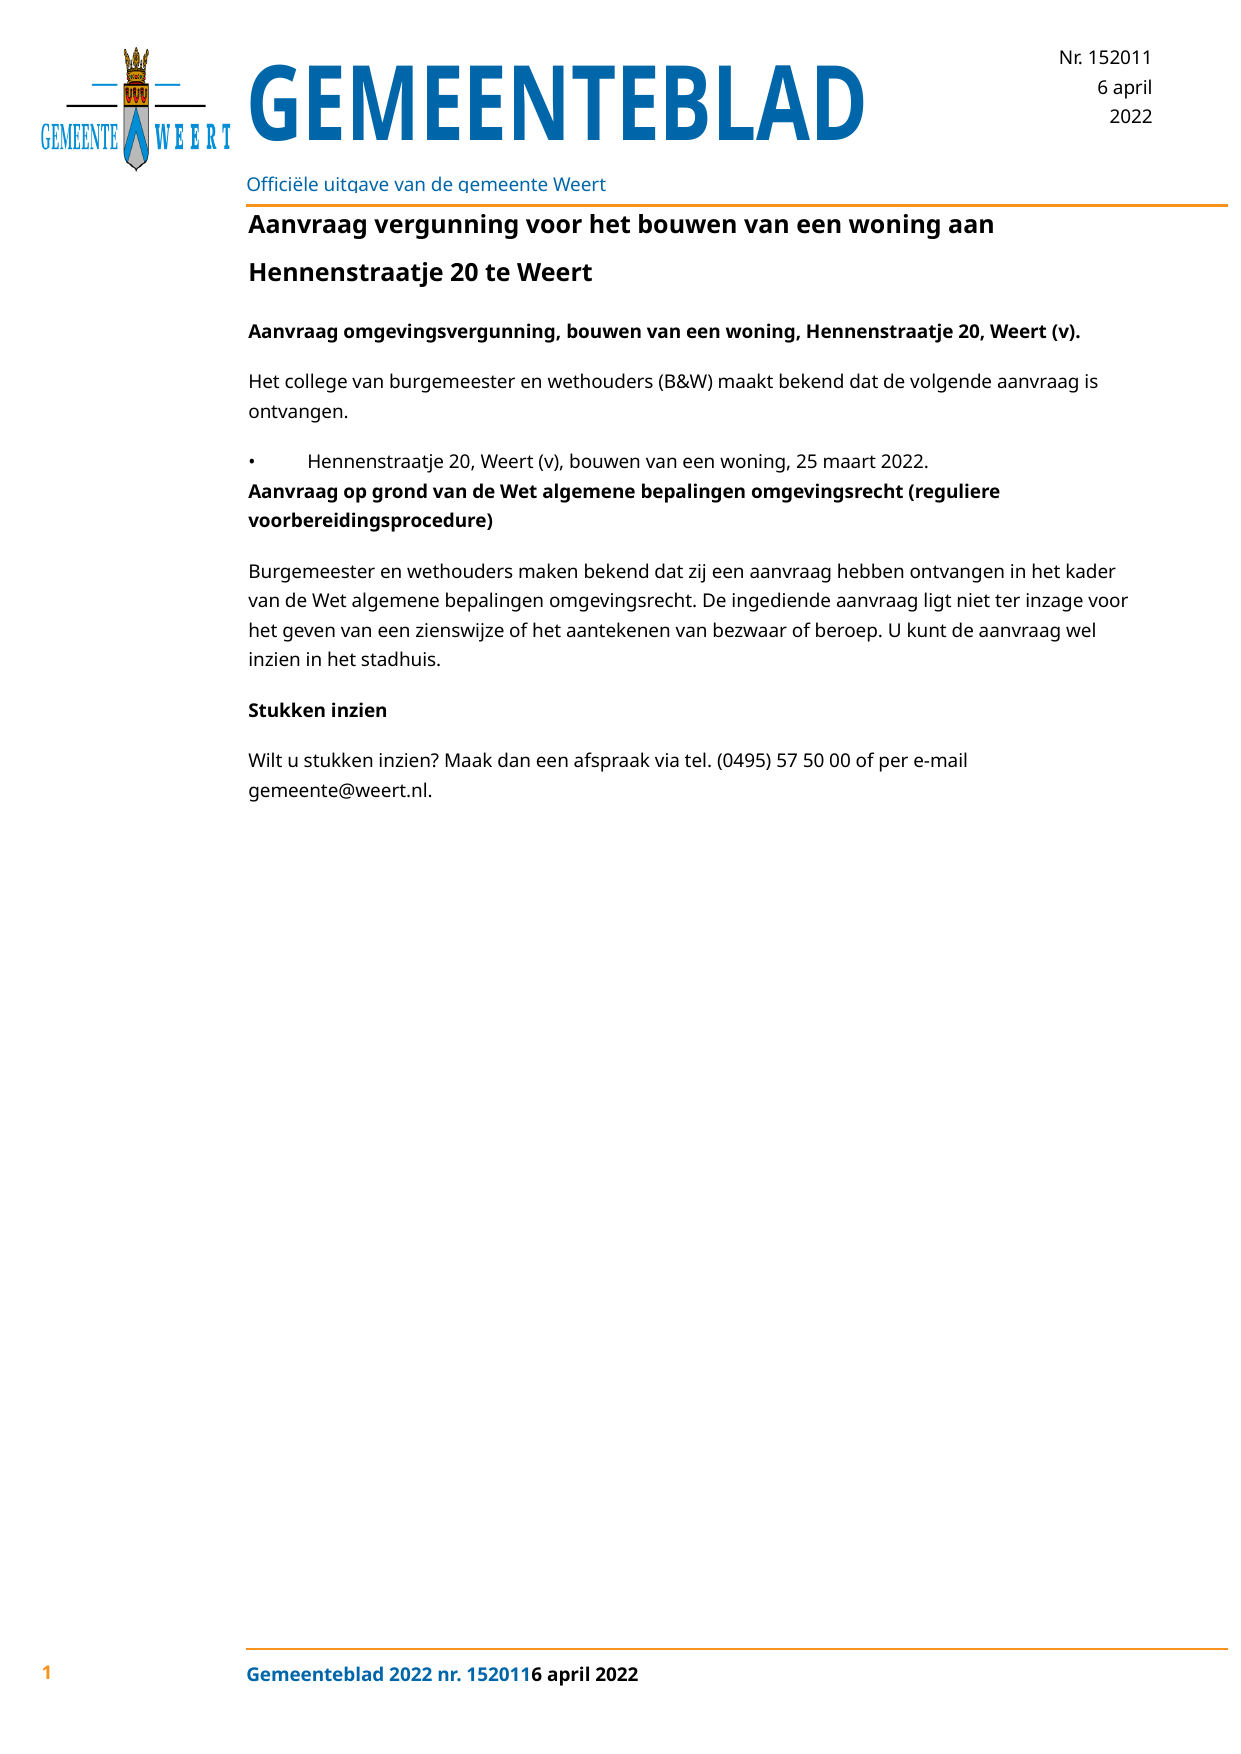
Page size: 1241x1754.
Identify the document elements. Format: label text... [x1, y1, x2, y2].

text Burgemeester en wethouders maken bekend dat zij een aanvraag hebben ontvangen in het kader van de Wet algemene bepalingen omgevingsrecht. De ingediende aanvraag ligt niet ter inzage voor het geven van een zienswijze of het aantekenen van bezwaar of beroep. U kunt de aanvraag wel inzien in het stadhuis. [248, 558, 1152, 672]
text Aanvraag vergunning voor het bouwen van een woning aan Hennenstraatje 20 te Weert [248, 207, 1152, 288]
list Hennenstraatje 20, Weert (v), bouwen van een woning, 25 maart 2022. [248, 448, 1152, 474]
picture [41, 47, 231, 172]
text Het college van burgemeester en wethouders (B&W) maakt bekend dat de volgende aanvraag is ontvangen. [248, 368, 1152, 424]
text Aanvraag op grond van de Wet algemene bepalingen omgevingsrecht (reguliere voorbereidingsprocedure) [248, 478, 1152, 533]
text Aanvraag omgevingsvergunning, bouwen van een woning, Hennenstraatje 20, Weert (v). [248, 318, 1152, 344]
text Stukken inzien [248, 697, 1152, 723]
text Wilt u stukken inzien? Maak dan een afspraak via tel. (0495) 57 50 00 of per e-mail gemeente@weert.nl. [248, 747, 1152, 803]
